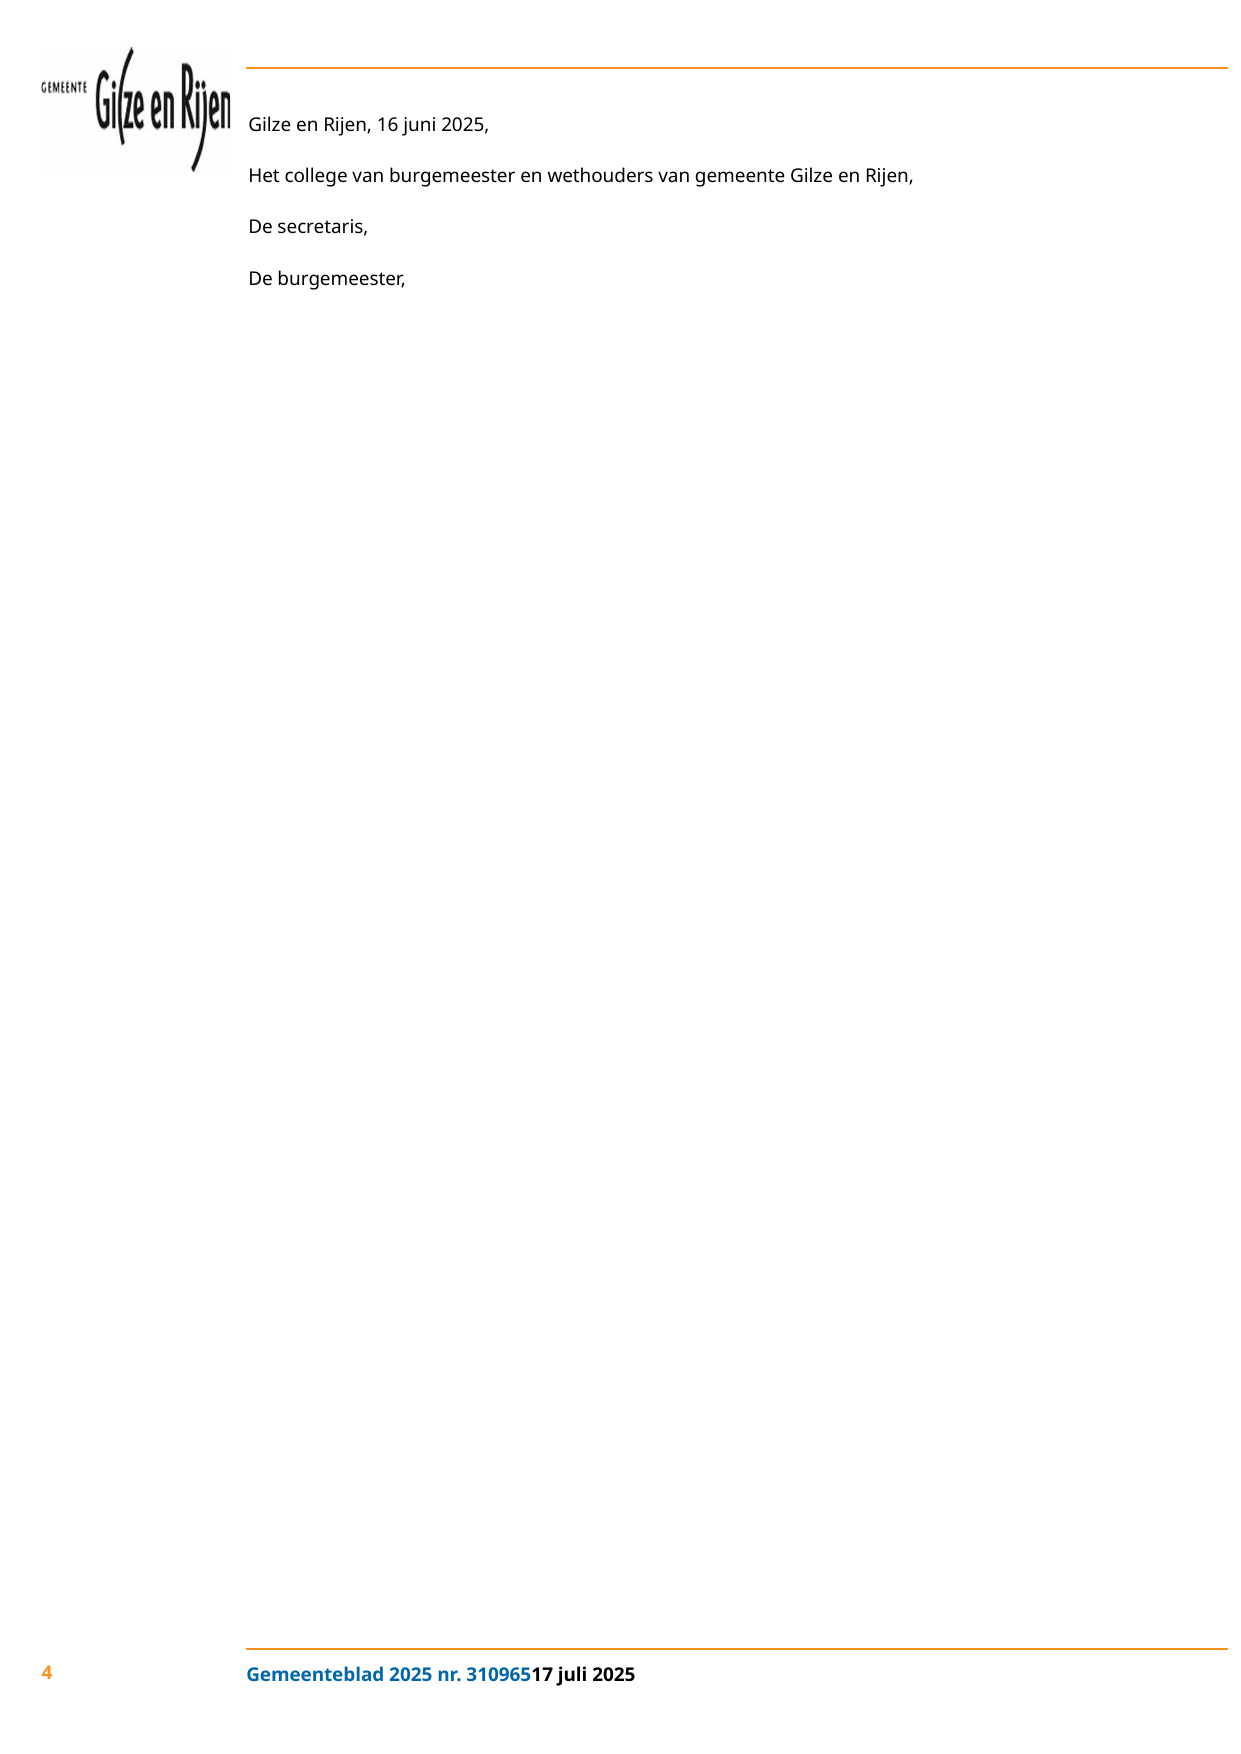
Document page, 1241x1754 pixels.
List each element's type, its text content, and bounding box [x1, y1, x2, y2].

text De burgemeester, [248, 265, 1152, 291]
text Gilze en Rijen, 16 juni 2025, [248, 111, 1152, 137]
text De secretaris, [248, 214, 1152, 239]
text Het college van burgemeester en wethouders van gemeente Gilze en Rijen, [248, 162, 1152, 188]
picture [41, 47, 231, 172]
